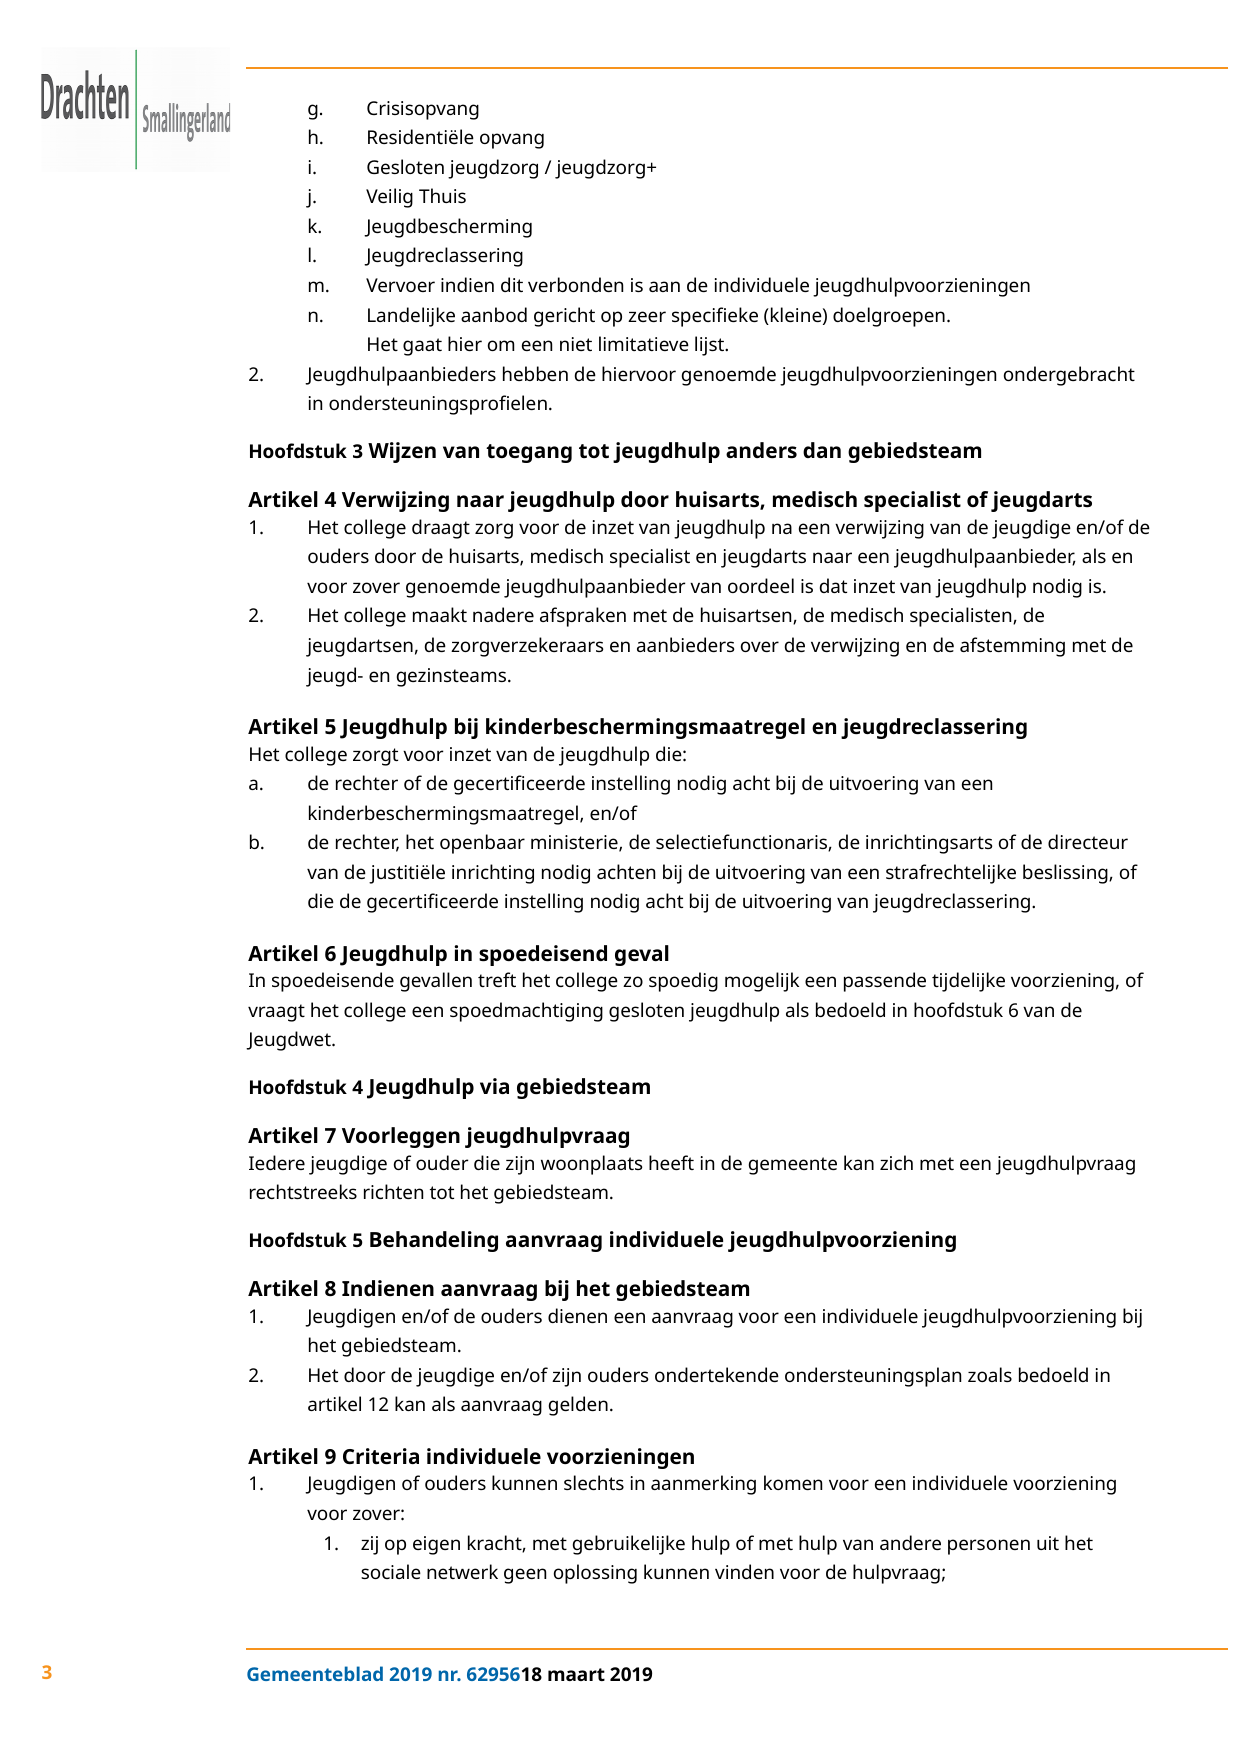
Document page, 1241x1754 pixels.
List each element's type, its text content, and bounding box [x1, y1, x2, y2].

text Artikel 6 Jeugdhulp in spoedeisend geval [248, 939, 1152, 967]
text Hoofdstuk 4 Jeugdhulp via gebiedsteam [248, 1072, 1152, 1101]
text Het college zorgt voor inzet van de jeugdhulp die: [248, 741, 1152, 766]
list Jeugdreclassering [307, 243, 1152, 268]
text Artikel 5 Jeugdhulp bij kinderbeschermingsmaatregel en jeugdreclassering [248, 712, 1152, 741]
list Gesloten jeugdzorg / jeugdzorg+ [307, 154, 1152, 180]
list de rechter of de gecertificeerde instelling nodig acht bij de uitvoering van een kinderbeschermingsmaatregel, en/of [248, 770, 1152, 826]
list Veilig Thuis [307, 183, 1152, 209]
text Iedere jeugdige of ouder die zijn woonplaats heeft in de gemeente kan zich met een jeugdhulpvraag rechtstreeks richten tot het gebiedsteam. [248, 1150, 1152, 1205]
list Landelijke aanbod gericht op zeer specifieke (kleine) doelgroepen. [307, 302, 1152, 328]
list de rechter, het openbaar ministerie, de selectiefunctionaris, de inrichtingsarts of de directeur van de justitiële inrichting nodig achten bij de uitvoering van een strafrechtelijke beslissing, of die de gecertificeerde instelling nodig acht bij de uitvoering van jeugdreclassering. [248, 829, 1152, 914]
list Jeugdigen en/of de ouders dienen een aanvraag voor een individuele jeugdhulpvoorziening bij het gebiedsteam. [248, 1303, 1152, 1358]
list Vervoer indien dit verbonden is aan de individuele jeugdhulpvoorzieningen [307, 272, 1152, 298]
text Artikel 4 Verwijzing naar jeugdhulp door huisarts, medisch specialist of jeugdarts [248, 486, 1152, 514]
text Artikel 9 Criteria individuele voorzieningen [248, 1442, 1152, 1471]
list Residentiële opvang [307, 124, 1152, 150]
picture [41, 47, 231, 172]
list Het college draagt zorg voor de inzet van jeugdhulp na een verwijzing van de jeugdige en/of de ouders door de huisarts, medisch specialist en jeugdarts naar een jeugdhulpaanbieder, als en voor zover genoemde jeugdhulpaanbieder van oordeel is dat inzet van jeugdhulp nodig is. [248, 514, 1152, 599]
list Jeugdbescherming [307, 213, 1152, 239]
list Het college maakt nadere afspraken met de huisartsen, de medisch specialisten, de jeugdartsen, de zorgverzekeraars en aanbieders over de verwijzing en de afstemming met de jeugd- en gezinsteams. [248, 603, 1152, 688]
list Het door de jeugdige en/of zijn ouders ondertekende ondersteuningsplan zoals bedoeld in artikel 12 kan als aanvraag gelden. [248, 1362, 1152, 1417]
text Artikel 8 Indienen aanvraag bij het gebiedsteam [248, 1274, 1152, 1303]
list Jeugdhulpaanbieders hebben de hiervoor genoemde jeugdhulpvoorzieningen ondergebracht in ondersteuningsprofielen. [248, 361, 1152, 416]
list Jeugdigen of ouders kunnen slechts in aanmerking komen voor een individuele voorziening voor zover: [248, 1471, 1152, 1526]
list zij op eigen kracht, met gebruikelijke hulp of met hulp van andere personen uit het sociale netwerk geen oplossing kunnen vinden voor de hulpvraag; [323, 1530, 1152, 1585]
list Het gaat hier om een niet limitatieve lijst. [307, 331, 1152, 357]
text Hoofdstuk 5 Behandeling aanvraag individuele jeugdhulpvoorziening [248, 1225, 1152, 1254]
text Artikel 7 Voorleggen jeugdhulpvraag [248, 1122, 1152, 1150]
list Crisisopvang [307, 95, 1152, 121]
text In spoedeisende gevallen treft het college zo spoedig mogelijk een passende tijdelijke voorziening, of vraagt het college een spoedmachtiging gesloten jeugdhulp als bedoeld in hoofdstuk 6 van de Jeugdwet. [248, 967, 1152, 1052]
text Hoofdstuk 3 Wijzen van toegang tot jeugdhulp anders dan gebiedsteam [248, 436, 1152, 465]
